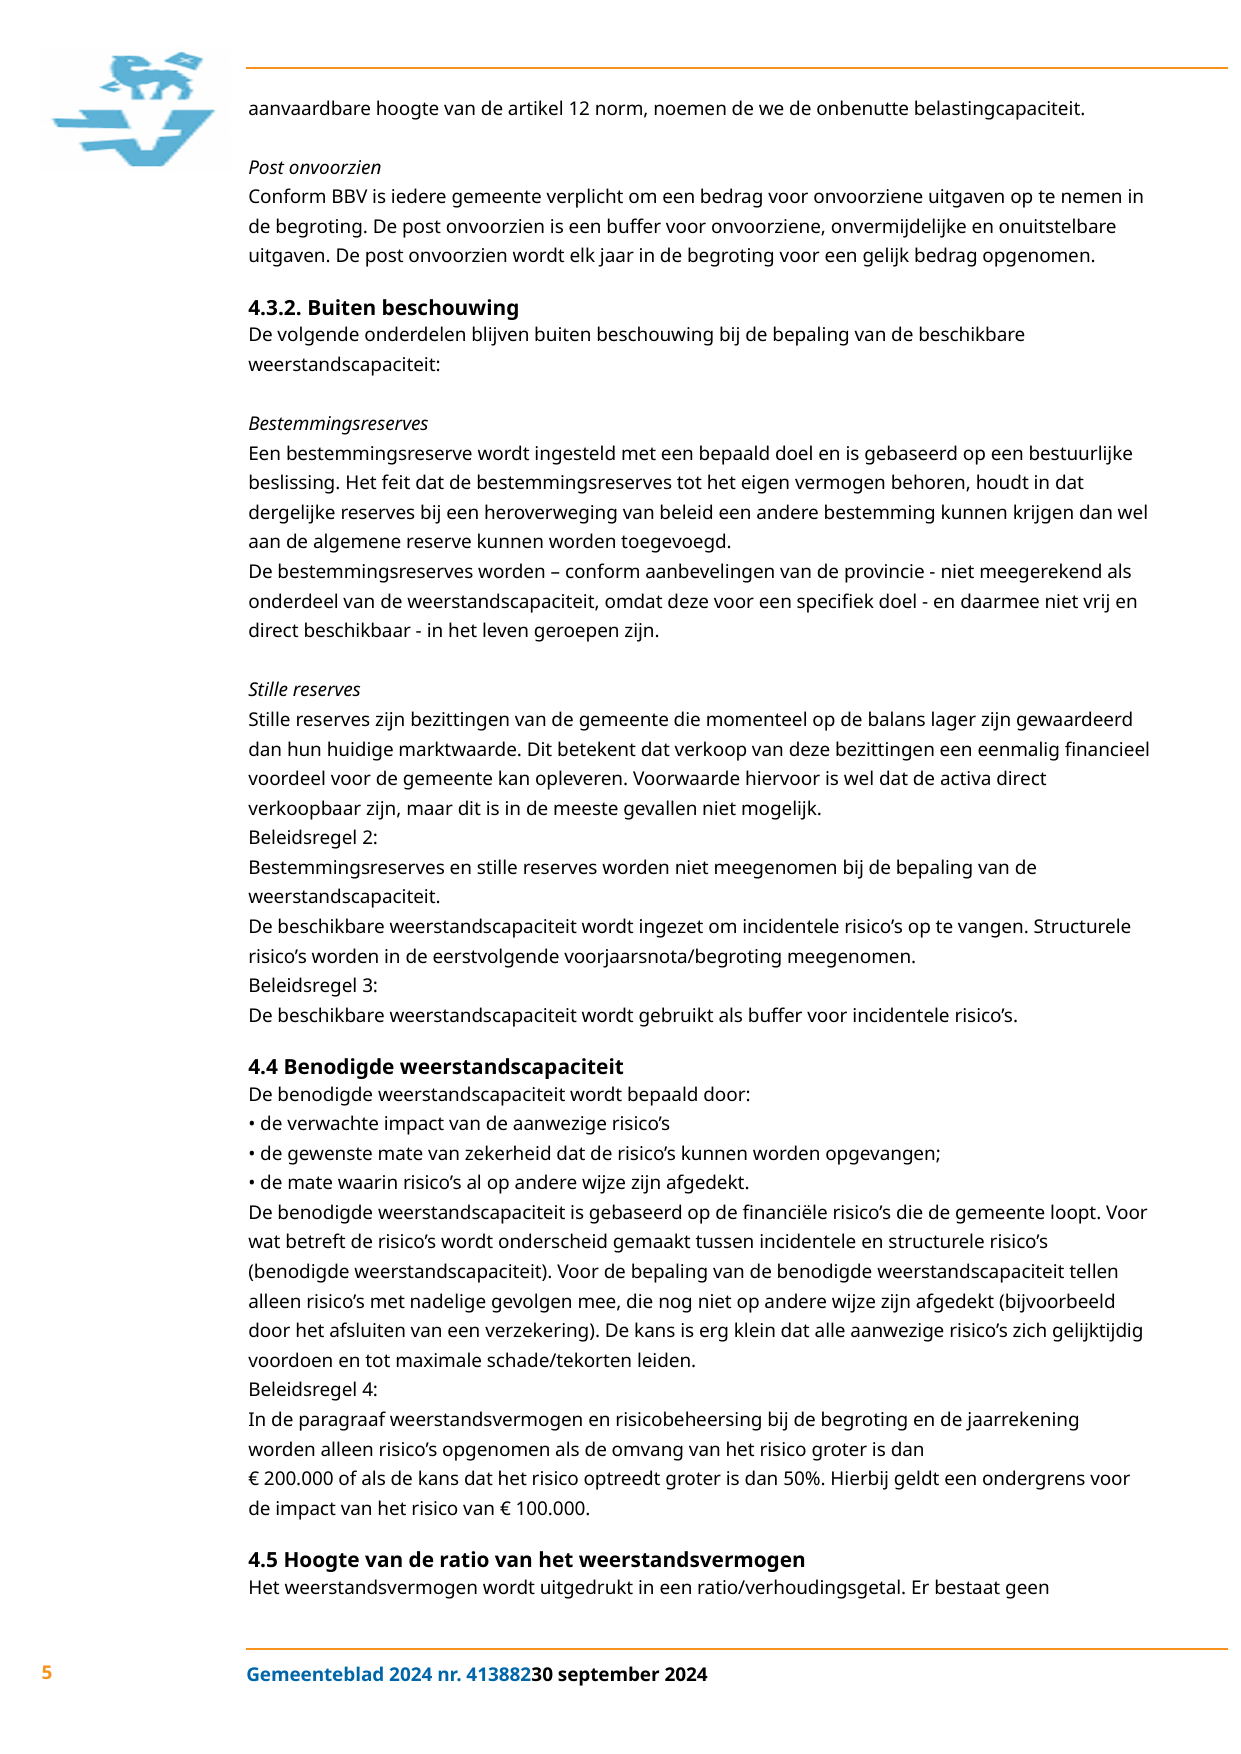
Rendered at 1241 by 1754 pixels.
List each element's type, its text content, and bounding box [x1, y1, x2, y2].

text • de mate waarin risico’s al op andere wijze zijn afgedekt. [248, 1169, 1152, 1195]
text De bestemmingsreserves worden – conform aanbevelingen van de provincie - niet meegerekend als onderdeel van de weerstandscapaciteit, omdat deze voor een specifiek doel - en daarmee niet vrij en direct beschikbaar - in het leven geroepen zijn. [248, 558, 1152, 643]
text 4.4 Benodigde weerstandscapaciteit [248, 1052, 1152, 1081]
text Conform BBV is iedere gemeente verplicht om een bedrag voor onvoorziene uitgaven op te nemen in de begroting. De post onvoorzien is een buffer voor onvoorziene, onvermijdelijke en onuitstelbare uitgaven. De post onvoorzien wordt elk jaar in de begroting voor een gelijk bedrag opgenomen. [248, 183, 1152, 268]
text Bestemmingsreserves [248, 410, 1152, 436]
text De beschikbare weerstandscapaciteit wordt gebruikt als buffer voor incidentele risico’s. [248, 1002, 1152, 1028]
text De benodigde weerstandscapaciteit wordt bepaald door: [248, 1081, 1152, 1107]
text Stille reserves zijn bezittingen van de gemeente die momenteel op de balans lager zijn gewaardeerd dan hun huidige marktwaarde. Dit betekent dat verkoop van deze bezittingen een eenmalig financieel voordeel voor de gemeente kan opleveren. Voorwaarde hiervoor is wel dat de activa direct verkoopbaar zijn, maar dit is in de meeste gevallen niet mogelijk. [248, 706, 1152, 821]
text Bestemmingsreserves en stille reserves worden niet meegenomen bij de bepaling van de weerstandscapaciteit. [248, 854, 1152, 909]
text aanvaardbare hoogte van de artikel 12 norm, noemen de we de onbenutte belastingcapaciteit. [248, 95, 1152, 121]
text De benodigde weerstandscapaciteit is gebaseerd op de financiële risico’s die de gemeente loopt. Voor wat betreft de risico’s wordt onderscheid gemaakt tussen incidentele en structurele risico’s (benodigde weerstandscapaciteit). Voor de bepaling van de benodigde weerstandscapaciteit tellen alleen risico’s met nadelige gevolgen mee, die nog niet op andere wijze zijn afgedekt (bijvoorbeeld door het afsluiten van een verzekering). De kans is erg klein dat alle aanwezige risico’s zich gelijktijdig voordoen en tot maximale schade/tekorten leiden. [248, 1199, 1152, 1373]
text Beleidsregel 2: [248, 824, 1152, 850]
text Post onvoorzien [248, 154, 1152, 180]
text 4.5 Hoogte van de ratio van het weerstandsvermogen [248, 1545, 1152, 1574]
text Beleidsregel 3: [248, 972, 1152, 998]
text Een bestemmingsreserve wordt ingesteld met een bepaald doel en is gebaseerd op een bestuurlijke beslissing. Het feit dat de bestemmingsreserves tot het eigen vermogen behoren, houdt in dat dergelijke reserves bij een heroverweging van beleid een andere bestemming kunnen krijgen dan wel aan de algemene reserve kunnen worden toegevoegd. [248, 440, 1152, 554]
text In de paragraaf weerstandsvermogen en risicobeheersing bij de begroting en de jaarrekening worden alleen risico’s opgenomen als de omvang van het risico groter is dan [248, 1406, 1152, 1462]
text € 200.000 of als de kans dat het risico optreedt groter is dan 50%. Hierbij geldt een ondergrens voor de impact van het risico van € 100.000. [248, 1465, 1152, 1521]
text • de gewenste mate van zekerheid dat de risico’s kunnen worden opgevangen; [248, 1140, 1152, 1166]
text Stille reserves [248, 677, 1152, 702]
text 4.3.2. Buiten beschouwing [248, 293, 1152, 322]
text Het weerstandsvermogen wordt uitgedrukt in een ratio/verhoudingsgetal. Er bestaat geen [248, 1574, 1152, 1599]
text De beschikbare weerstandscapaciteit wordt ingezet om incidentele risico’s op te vangen. Structurele risico’s worden in de eerstvolgende voorjaarsnota/begroting meegenomen. [248, 913, 1152, 968]
text De volgende onderdelen blijven buiten beschouwing bij de bepaling van de beschikbare weerstandscapaciteit: [248, 322, 1152, 377]
text Beleidsregel 4: [248, 1377, 1152, 1402]
text • de verwachte impact van de aanwezige risico’s [248, 1110, 1152, 1136]
picture [41, 47, 231, 172]
